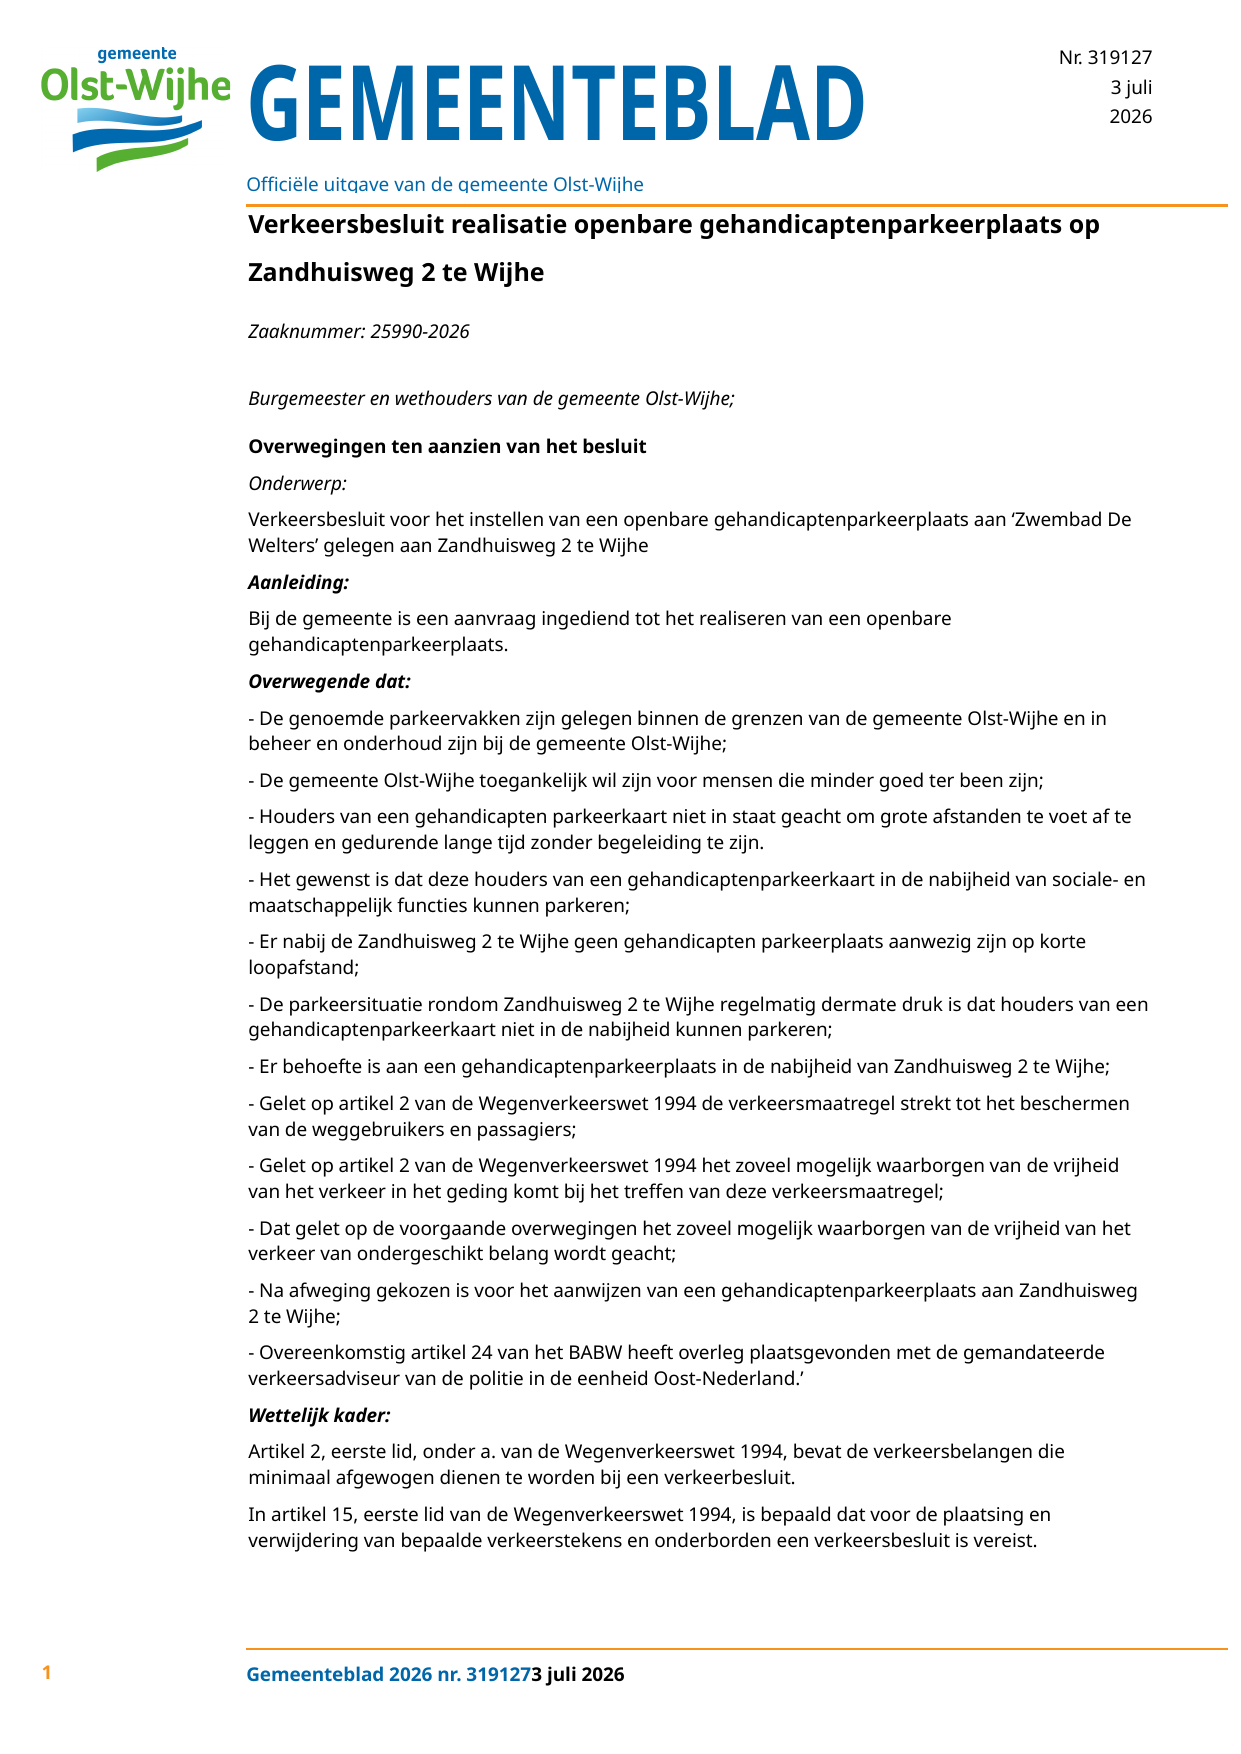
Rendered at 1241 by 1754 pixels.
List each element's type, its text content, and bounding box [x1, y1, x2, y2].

text - Gelet op artikel 2 van de Wegenverkeerswet 1994 de verkeersmaatregel strekt tot het beschermen van de weggebruikers en passagiers; [248, 1090, 1152, 1141]
text - Dat gelet op de voorgaande overwegingen het zoveel mogelijk waarborgen van de vrijheid van het verkeer van ondergeschikt belang wordt geacht; [248, 1215, 1152, 1266]
text - De parkeersituatie rondom Zandhuisweg 2 te Wijhe regelmatig dermate druk is dat houders van een gehandicaptenparkeerkaart niet in de nabijheid kunnen parkeren; [248, 991, 1152, 1042]
text - Overeenkomstig artikel 24 van het BABW heeft overleg plaatsgevonden met de gemandateerde verkeersadviseur van de politie in de eenheid Oost-Nederland.’ [248, 1339, 1152, 1391]
text Onderwerp: [248, 470, 1152, 496]
text Artikel 2, eerste lid, onder a. van de Wegenverkeerswet 1994, bevat de verkeersbelangen die minimaal afgewogen dienen te worden bij een verkeerbesluit. [248, 1439, 1152, 1490]
text - Na afweging gekozen is voor het aanwijzen van een gehandicaptenparkeerplaats aan Zandhuisweg 2 te Wijhe; [248, 1277, 1152, 1329]
text Zaaknummer: 25990-2026 [248, 318, 1152, 344]
text Aanleiding: [248, 569, 1152, 595]
text - De gemeente Olst-Wijhe toegankelijk wil zijn voor mensen die minder goed ter been zijn; [248, 767, 1152, 793]
picture [41, 47, 231, 172]
text - Gelet op artikel 2 van de Wegenverkeerswet 1994 het zoveel mogelijk waarborgen van de vrijheid van het verkeer in het geding komt bij het treffen van deze verkeersmaatregel; [248, 1152, 1152, 1204]
text - De genoemde parkeervakken zijn gelegen binnen de grenzen van de gemeente Olst-Wijhe en in beheer en onderhoud zijn bij de gemeente Olst-Wijhe; [248, 705, 1152, 756]
text Verkeersbesluit realisatie openbare gehandicaptenparkeerplaats op Zandhuisweg 2 te Wijhe [248, 207, 1152, 288]
text - Het gewenst is dat deze houders van een gehandicaptenparkeerkaart in de nabijheid van sociale- en maatschappelijk functies kunnen parkeren; [248, 866, 1152, 918]
text In artikel 15, eerste lid van de Wegenverkeerswet 1994, is bepaald dat voor de plaatsing en verwijdering van bepaalde verkeerstekens en onderborden een verkeersbesluit is vereist. [248, 1501, 1152, 1552]
text Burgemeester en wethouders van de gemeente Olst-Wijhe; [248, 386, 1152, 411]
text Overwegende dat: [248, 668, 1152, 694]
text - Er nabij de Zandhuisweg 2 te Wijhe geen gehandicapten parkeerplaats aanwezig zijn op korte loopafstand; [248, 928, 1152, 980]
text - Houders van een gehandicapten parkeerkaart niet in staat geacht om grote afstanden te voet af te leggen en gedurende lange tijd zonder begeleiding te zijn. [248, 804, 1152, 855]
text Overwegingen ten aanzien van het besluit [248, 433, 1152, 459]
text Bij de gemeente is een aanvraag ingediend tot het realiseren van een openbare gehandicaptenparkeerplaats. [248, 606, 1152, 657]
text - Er behoefte is aan een gehandicaptenparkeerplaats in de nabijheid van Zandhuisweg 2 te Wijhe; [248, 1053, 1152, 1079]
text Verkeersbesluit voor het instellen van een openbare gehandicaptenparkeerplaats aan ‘Zwembad De Welters’ gelegen aan Zandhuisweg 2 te Wijhe [248, 507, 1152, 558]
text Wettelijk kader: [248, 1402, 1152, 1428]
